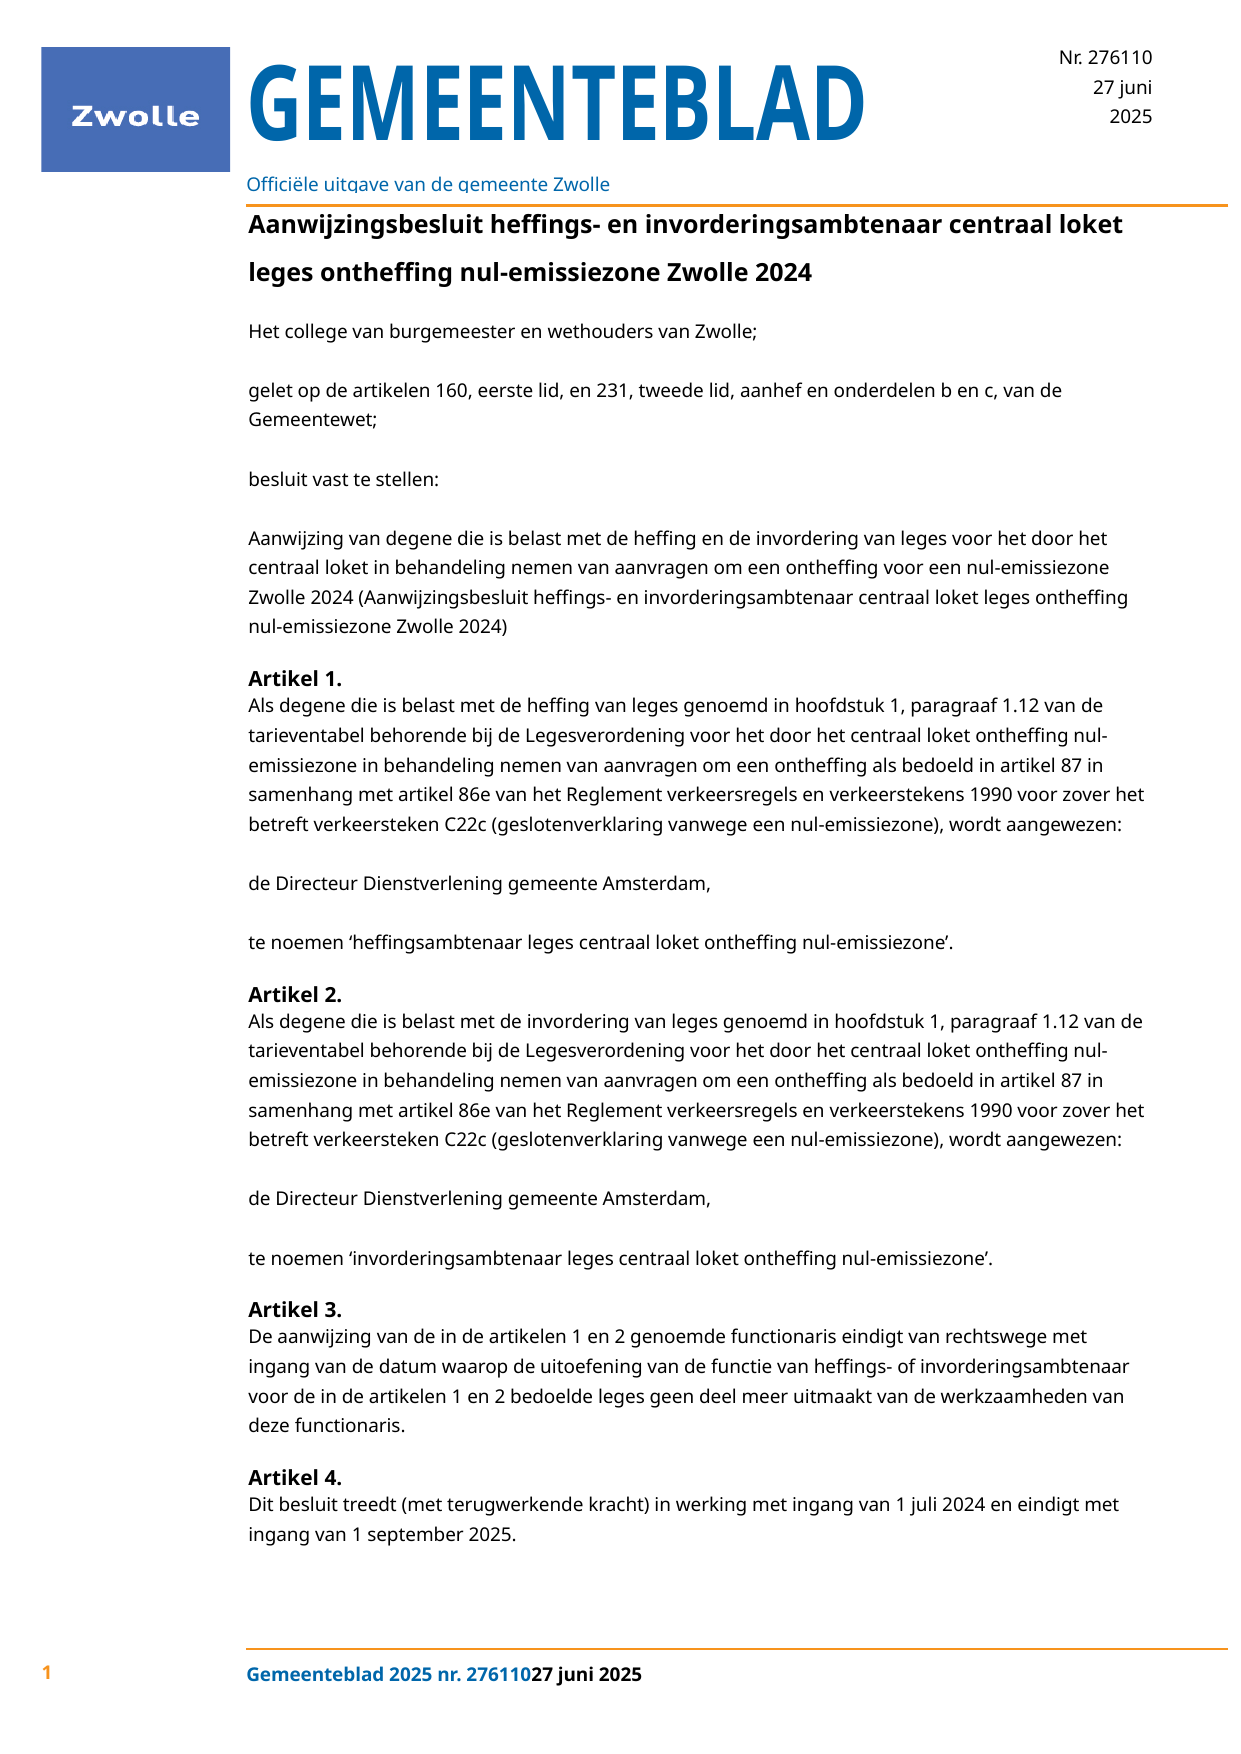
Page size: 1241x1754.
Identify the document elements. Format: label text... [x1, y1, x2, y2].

text De aanwijzing van de in de artikelen 1 en 2 genoemde functionaris eindigt van rechtswege met ingang van de datum waarop de uitoefening van de functie van heffings- of invorderingsambtenaar voor de in de artikelen 1 en 2 bedoelde leges geen deel meer uitmaakt van de werkzaamheden van deze functionaris. [248, 1324, 1152, 1438]
text gelet op de artikelen 160, eerste lid, en 231, tweede lid, aanhef en onderdelen b en c, van de Gemeentewet; [248, 377, 1152, 432]
text te noemen ‘heffingsambtenaar leges centraal loket ontheffing nul-emissiezone’. [248, 929, 1152, 955]
text Het college van burgemeester en wethouders van Zwolle; [248, 318, 1152, 344]
text de Directeur Dienstverlening gemeente Amsterdam, [248, 1186, 1152, 1211]
text Artikel 1. [248, 664, 1152, 693]
text Artikel 3. [248, 1295, 1152, 1324]
text Als degene die is belast met de invordering van leges genoemd in hoofdstuk 1, paragraaf 1.12 van de tarieventabel behorende bij de Legesverordening voor het door het centraal loket ontheffing nul-emissiezone in behandeling nemen van aanvragen om een ontheffing als bedoeld in artikel 87 in samenhang met artikel 86e van het Reglement verkeersregels en verkeerstekens 1990 voor zover het betreft verkeersteken C22c (geslotenverklaring vanwege een nul-emissiezone), wordt aangewezen: [248, 1008, 1152, 1152]
picture [41, 47, 231, 172]
text Artikel 4. [248, 1463, 1152, 1491]
text ​Aanwijzingsbesluit heffings- en invorderingsambtenaar centraal loket leges ontheffing nul-emissiezone Zwolle 2024 [248, 207, 1152, 288]
text te noemen ‘invorderingsambtenaar leges centraal loket ontheffing nul-emissiezone’. [248, 1245, 1152, 1271]
text Als degene die is belast met de heffing van leges genoemd in hoofdstuk 1, paragraaf 1.12 van de tarieventabel behorende bij de Legesverordening voor het door het centraal loket ontheffing nul-emissiezone in behandeling nemen van aanvragen om een ontheffing als bedoeld in artikel 87 in samenhang met artikel 86e van het Reglement verkeersregels en verkeerstekens 1990 voor zover het betreft verkeersteken C22c (geslotenverklaring vanwege een nul-emissiezone), wordt aangewezen: [248, 693, 1152, 837]
text Aanwijzing van degene die is belast met de heffing en de invordering van leges voor het door het centraal loket in behandeling nemen van aanvragen om een ontheffing voor een nul-emissiezone Zwolle 2024 (Aanwijzingsbesluit heffings- en invorderingsambtenaar centraal loket leges ontheffing nul-emissiezone Zwolle 2024) [248, 525, 1152, 639]
text besluit vast te stellen: [248, 466, 1152, 492]
text Artikel 2. [248, 980, 1152, 1008]
text Dit besluit treedt (met terugwerkende kracht) in werking met ingang van 1 juli 2024 en eindigt met ingang van 1 september 2025. [248, 1491, 1152, 1547]
text de Directeur Dienstverlening gemeente Amsterdam, [248, 870, 1152, 896]
